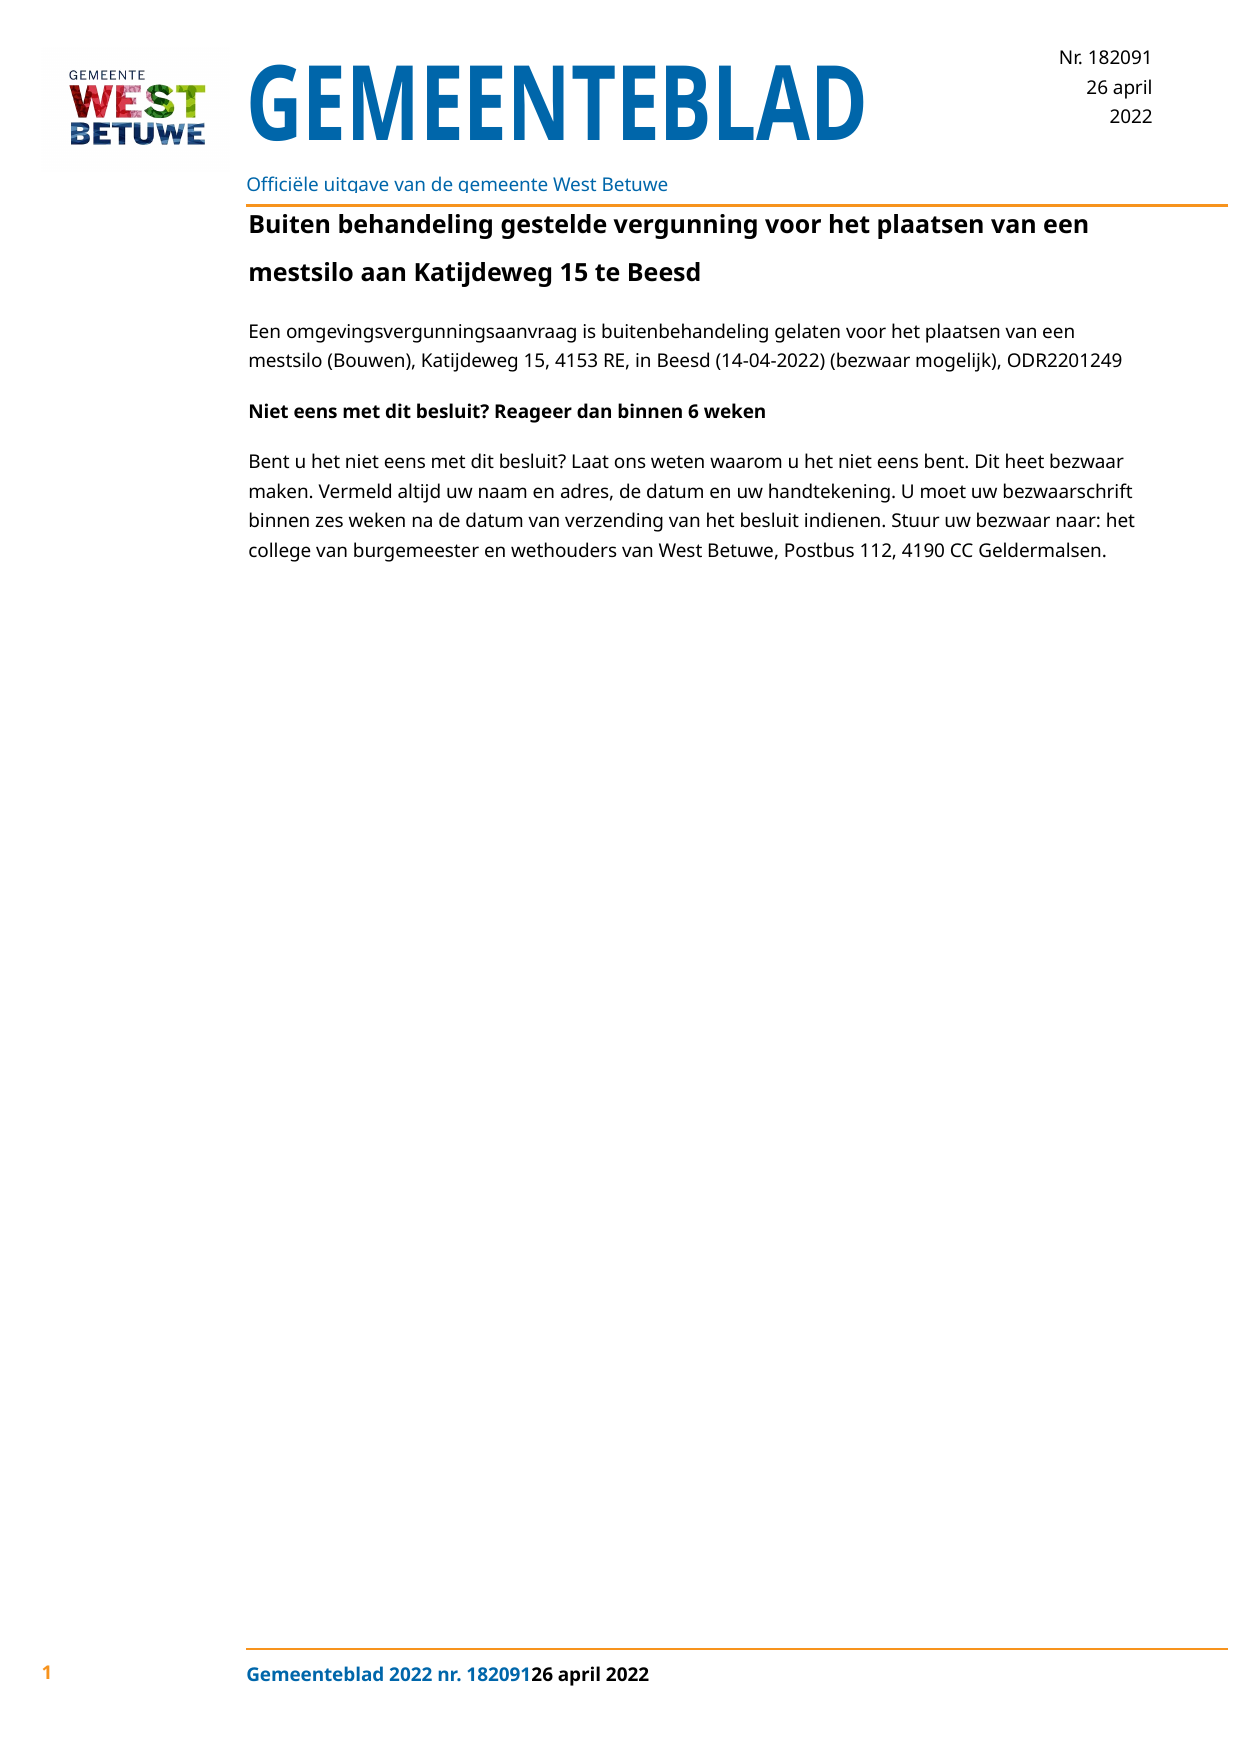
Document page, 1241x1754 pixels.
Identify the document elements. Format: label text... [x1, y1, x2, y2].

picture [41, 47, 231, 172]
text Bent u het niet eens met dit besluit? Laat ons weten waarom u het niet eens bent. Dit heet bezwaar maken. Vermeld altijd uw naam en adres, de datum en uw handtekening. U moet uw bezwaarschrift binnen zes weken na de datum van verzending van het besluit indienen. Stuur uw bezwaar naar: het college van burgemeester en wethouders van West Betuwe, Postbus 112, 4190 CC Geldermalsen. [248, 448, 1152, 563]
text Niet eens met dit besluit? Reageer dan binnen 6 weken [248, 398, 1152, 424]
text Een omgevingsvergunningsaanvraag is buitenbehandeling gelaten voor het plaatsen van een mestsilo (Bouwen), Katijdeweg 15, 4153 RE, in Beesd (14-04-2022) (bezwaar mogelijk), ODR2201249 [248, 318, 1152, 373]
text Buiten behandeling gestelde vergunning voor het plaatsen van een mestsilo aan Katijdeweg 15 te Beesd [248, 207, 1152, 288]
